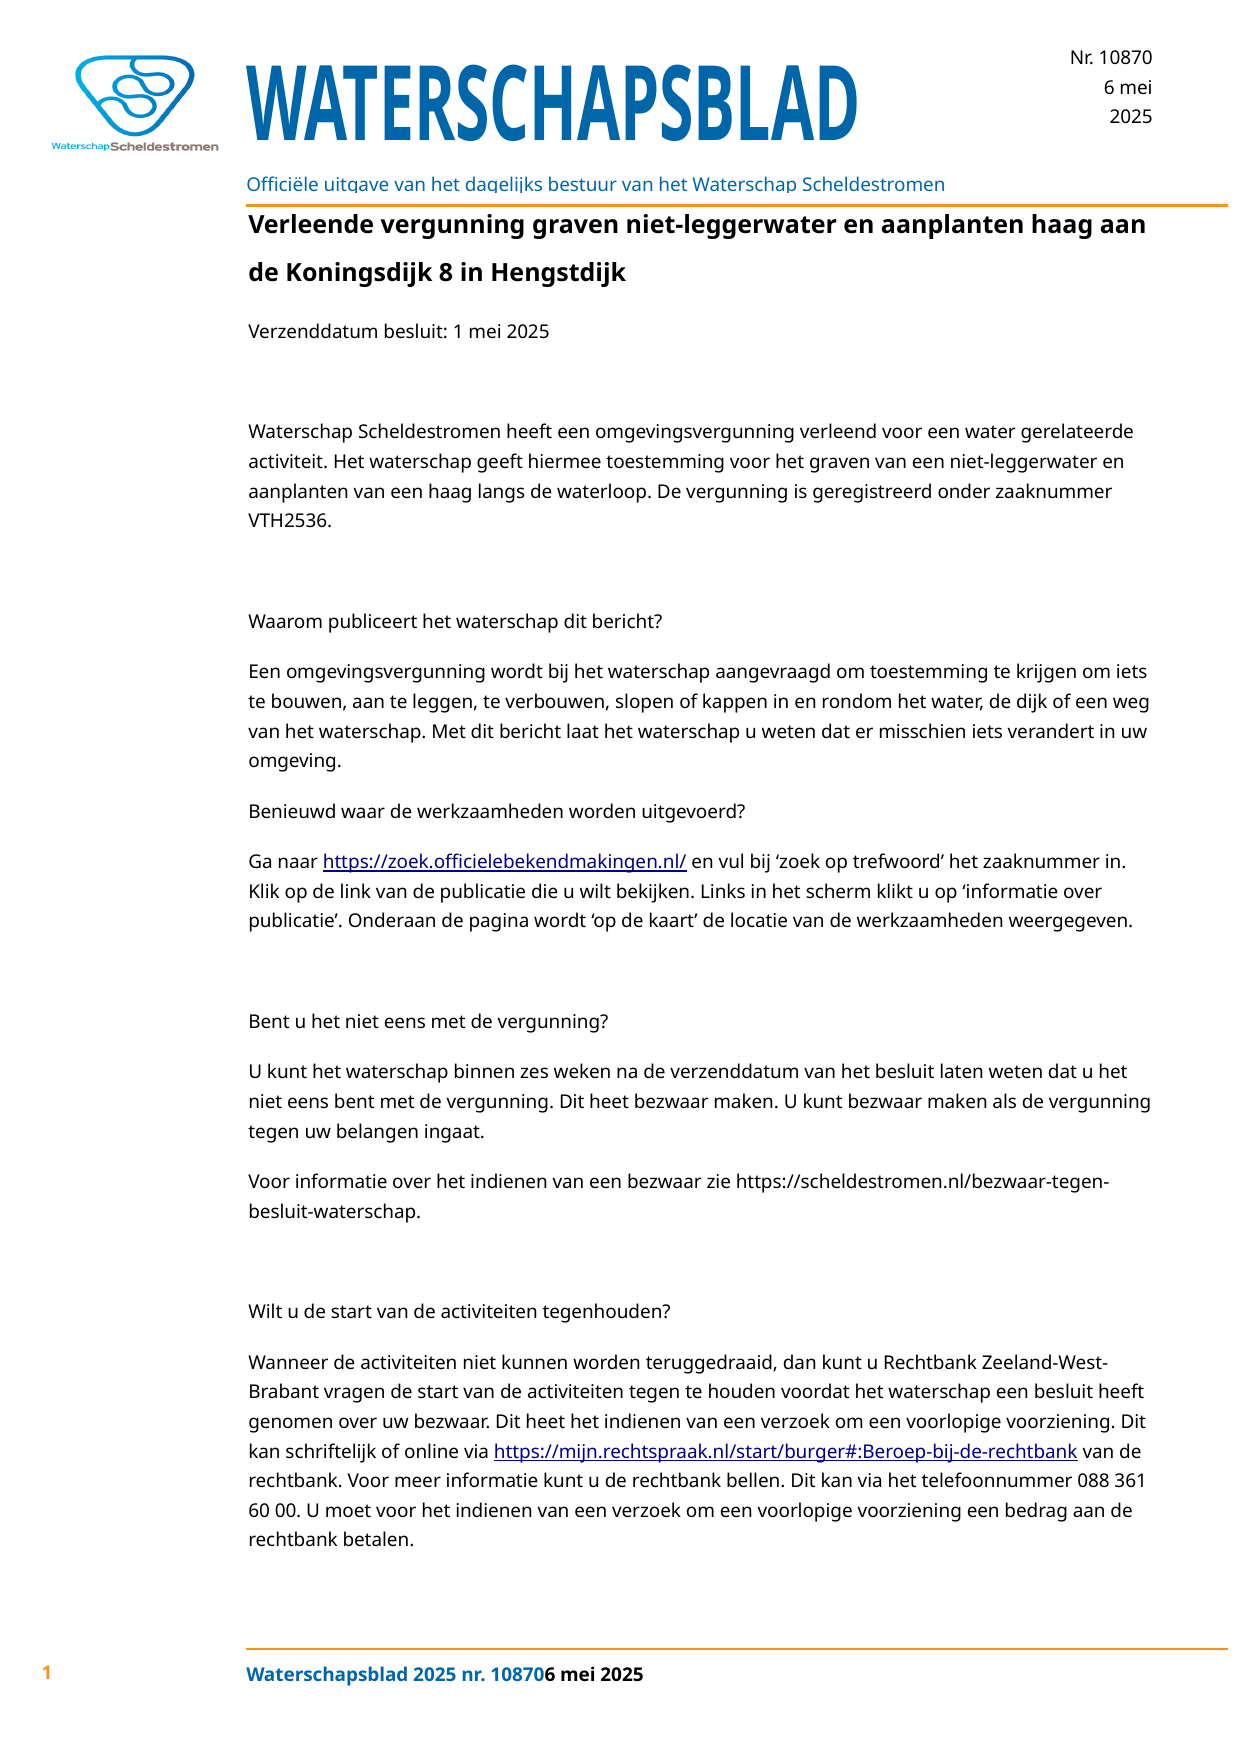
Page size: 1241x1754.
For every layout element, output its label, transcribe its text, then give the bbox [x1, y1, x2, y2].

text Waarom publiceert het waterschap dit bericht? [248, 608, 1152, 634]
text U kunt het waterschap binnen zes weken na de verzenddatum van het besluit laten weten dat u het niet eens bent met de vergunning. Dit heet bezwaar maken. U kunt bezwaar maken als de vergunning tegen uw belangen ingaat. [248, 1059, 1152, 1144]
text Verleende vergunning graven niet-leggerwater en aanplanten haag aan de Koningsdijk 8 in Hengstdijk [248, 207, 1152, 288]
text Waterschap Scheldestromen heeft een omgevingsvergunning verleend voor een water gerelateerde activiteit. Het waterschap geeft hiermee toestemming voor het graven van een niet-leggerwater en aanplanten van een haag langs de waterloop. De vergunning is geregistreerd onder zaaknummer VTH2536. [248, 419, 1152, 533]
text Een omgevingsvergunning wordt bij het waterschap aangevraagd om toestemming te krijgen om iets te bouwen, aan te leggen, te verbouwen, slopen of kappen in en rondom het water, de dijk of een weg van het waterschap. Met dit bericht laat het waterschap u weten dat er misschien iets verandert in uw omgeving. [248, 659, 1152, 773]
text Ga naar https://zoek.officielebekendmakingen.nl/ en vul bij ‘zoek op trefwoord’ het zaaknummer in. Klik op de link van de publicatie die u wilt bekijken. Links in het scherm klikt u op ‘informatie over publicatie’. Onderaan de pagina wordt ‘op de kaart’ de locatie van de werkzaamheden weergegeven. [248, 848, 1152, 933]
text Bent u het niet eens met de vergunning? [248, 1008, 1152, 1034]
text Voor informatie over het indienen van een bezwaar zie https://scheldestromen.nl/bezwaar-tegen-besluit-waterschap. [248, 1168, 1152, 1224]
text Wilt u de start van de activiteiten tegenhouden? [248, 1299, 1152, 1324]
picture [41, 47, 231, 172]
text Wanneer de activiteiten niet kunnen worden teruggedraaid, dan kunt u Rechtbank Zeeland-West-Brabant vragen de start van de activiteiten tegen te houden voordat het waterschap een besluit heeft genomen over uw bezwaar. Dit heet het indienen van een verzoek om een voorlopige voorziening. Dit kan schriftelijk of online via https://mijn.rechtspraak.nl/start/burger#:Beroep-bij-de-rechtbank van de rechtbank. Voor meer informatie kunt u de rechtbank bellen. Dit kan via het telefoonnummer 088 361 60 00. U moet voor het indienen van een verzoek om een voorlopige voorziening een bedrag aan de rechtbank betalen. [248, 1349, 1152, 1552]
text Verzenddatum besluit: 1 mei 2025 [248, 318, 1152, 344]
text Benieuwd waar de werkzaamheden worden uitgevoerd? [248, 798, 1152, 824]
